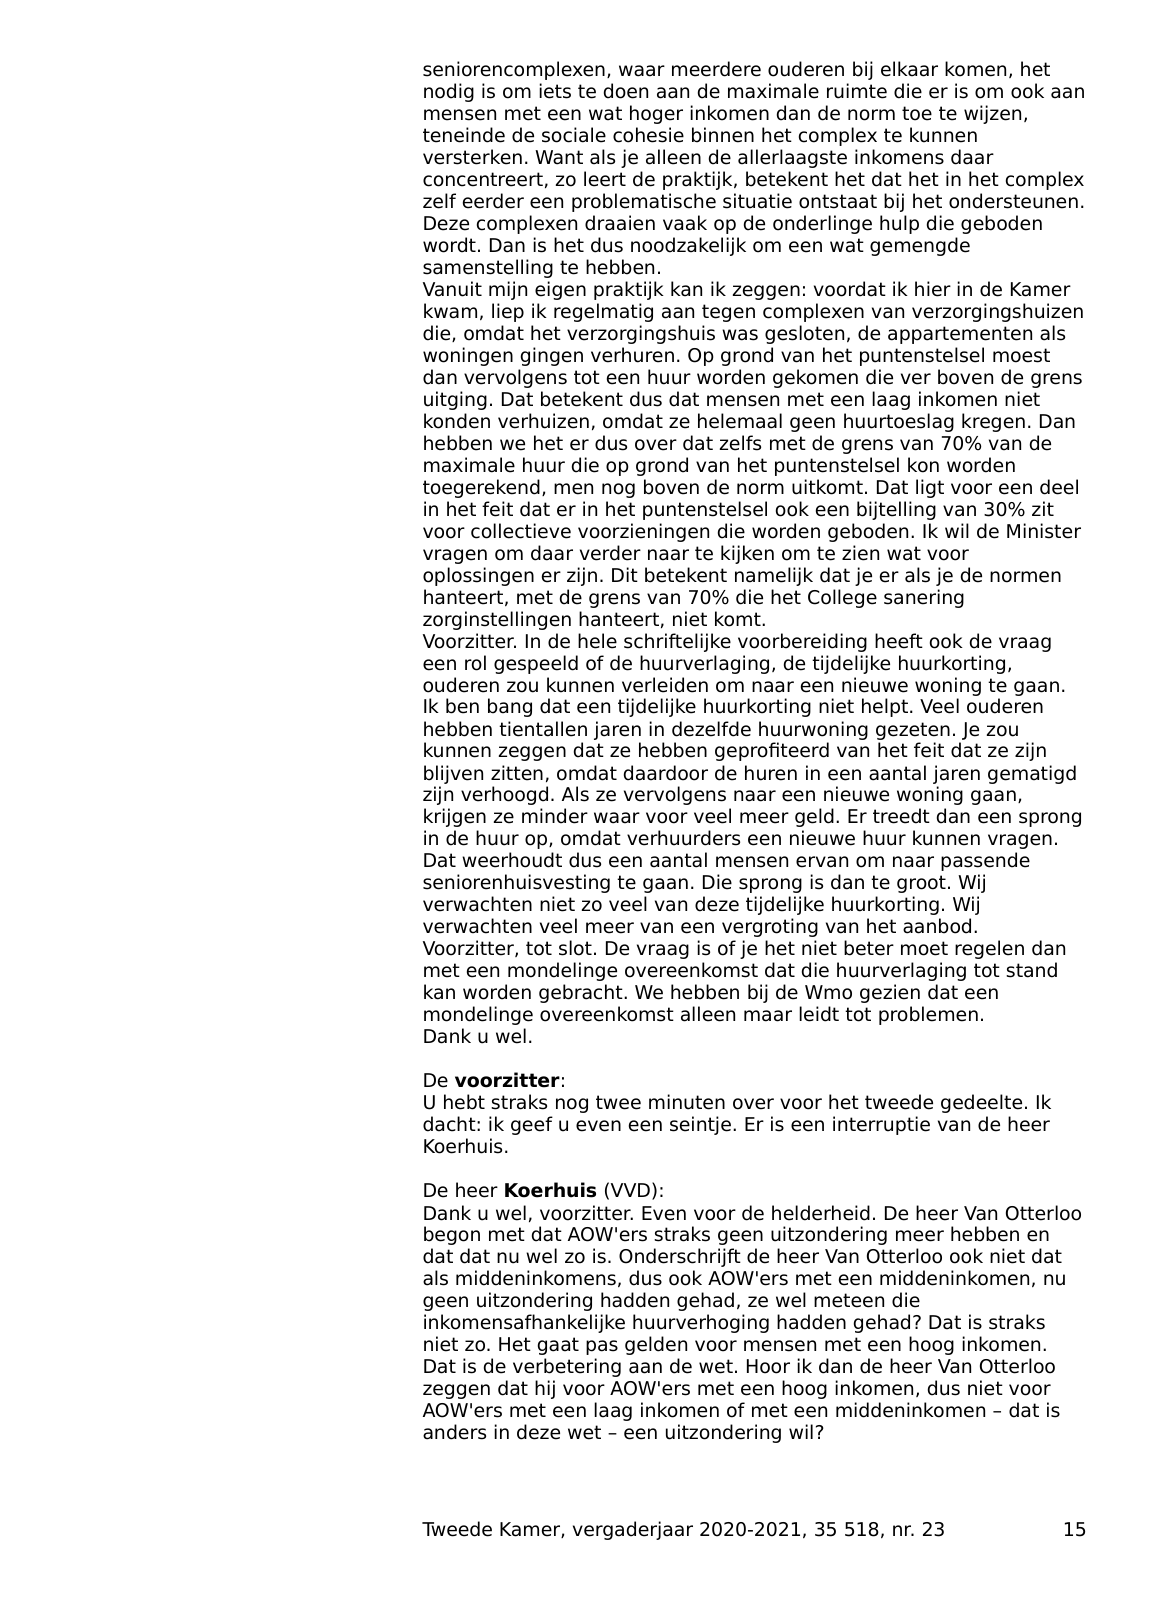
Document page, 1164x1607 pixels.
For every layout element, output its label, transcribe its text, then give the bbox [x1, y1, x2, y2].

text Dank u wel. [422, 1026, 1087, 1048]
text Dank u wel, voorzitter. Even voor de helderheid. De heer Van Otterloo begon met dat AOW'ers straks geen uitzondering meer hebben en dat dat nu wel zo is. Onderschrijft de heer Van Otterloo ook niet dat als middeninkomens, dus ook AOW'ers met een middeninkomen, nu geen uitzondering hadden gehad, ze wel meteen die inkomensafhankelijke huurverhoging hadden gehad? Dat is straks niet zo. Het gaat pas gelden voor mensen met een hoog inkomen. Dat is de verbetering aan de wet. Hoor ik dan de heer Van Otterloo zeggen dat hij voor AOW'ers met een hoog inkomen, dus niet voor AOW'ers met een laag inkomen of met een middeninkomen – dat is anders in deze wet – een uitzondering wil? [422, 1202, 1087, 1444]
text U hebt straks nog twee minuten over voor het tweede gedeelte. Ik dacht: ik geef u even een seintje. Er is een interruptie van de heer Koerhuis. [422, 1092, 1087, 1158]
text Vanuit mijn eigen praktijk kan ik zeggen: voordat ik hier in de Kamer kwam, liep ik regelmatig aan tegen complexen van verzorgingshuizen die, omdat het verzorgingshuis was gesloten, de appartementen als woningen gingen verhuren. Op grond van het puntenstelsel moest dan vervolgens tot een huur worden gekomen die ver boven de grens uitging. Dat betekent dus dat mensen met een laag inkomen niet konden verhuizen, omdat ze helemaal geen huurtoeslag kregen. Dan hebben we het er dus over dat zelfs met de grens van 70% van de maximale huur die op grond van het puntenstelsel kon worden toegerekend, men nog boven de norm uitkomt. Dat ligt voor een deel in het feit dat er in het puntenstelsel ook een bijtelling van 30% zit voor collectieve voorzieningen die worden geboden. Ik wil de Minister vragen om daar verder naar te kijken om te zien wat voor oplossingen er zijn. Dit betekent namelijk dat je er als je de normen hanteert, met de grens van 70% die het College sanering zorginstellingen hanteert, niet komt. [422, 279, 1087, 631]
text De voorzitter: [422, 1070, 1087, 1092]
text De heer Koerhuis (VVD): [422, 1180, 1087, 1202]
text Voorzitter. In de hele schriftelijke voorbereiding heeft ook de vraag een rol gespeeld of de huurverlaging, de tijdelijke huurkorting, ouderen zou kunnen verleiden om naar een nieuwe woning te gaan. Ik ben bang dat een tijdelijke huurkorting niet helpt. Veel ouderen hebben tientallen jaren in dezelfde huurwoning gezeten. Je zou kunnen zeggen dat ze hebben geprofiteerd van het feit dat ze zijn blijven zitten, omdat daardoor de huren in een aantal jaren gematigd zijn verhoogd. Als ze vervolgens naar een nieuwe woning gaan, krijgen ze minder waar voor veel meer geld. Er treedt dan een sprong in de huur op, omdat verhuurders een nieuwe huur kunnen vragen. Dat weerhoudt dus een aantal mensen ervan om naar passende seniorenhuisvesting te gaan. Die sprong is dan te groot. Wij verwachten niet zo veel van deze tijdelijke huurkorting. Wij verwachten veel meer van een vergroting van het aanbod. [422, 631, 1087, 938]
text seniorencomplexen, waar meerdere ouderen bij elkaar komen, het nodig is om iets te doen aan de maximale ruimte die er is om ook aan mensen met een wat hoger inkomen dan de norm toe te wijzen, teneinde de sociale cohesie binnen het complex te kunnen versterken. Want als je alleen de allerlaagste inkomens daar concentreert, zo leert de praktijk, betekent het dat het in het complex zelf eerder een problematische situatie ontstaat bij het ondersteunen. Deze complexen draaien vaak op de onderlinge hulp die geboden wordt. Dan is het dus noodzakelijk om een wat gemengde samenstelling te hebben. [422, 59, 1087, 279]
text Voorzitter, tot slot. De vraag is of je het niet beter moet regelen dan met een mondelinge overeenkomst dat die huurverlaging tot stand kan worden gebracht. We hebben bij de Wmo gezien dat een mondelinge overeenkomst alleen maar leidt tot problemen. [422, 938, 1087, 1026]
